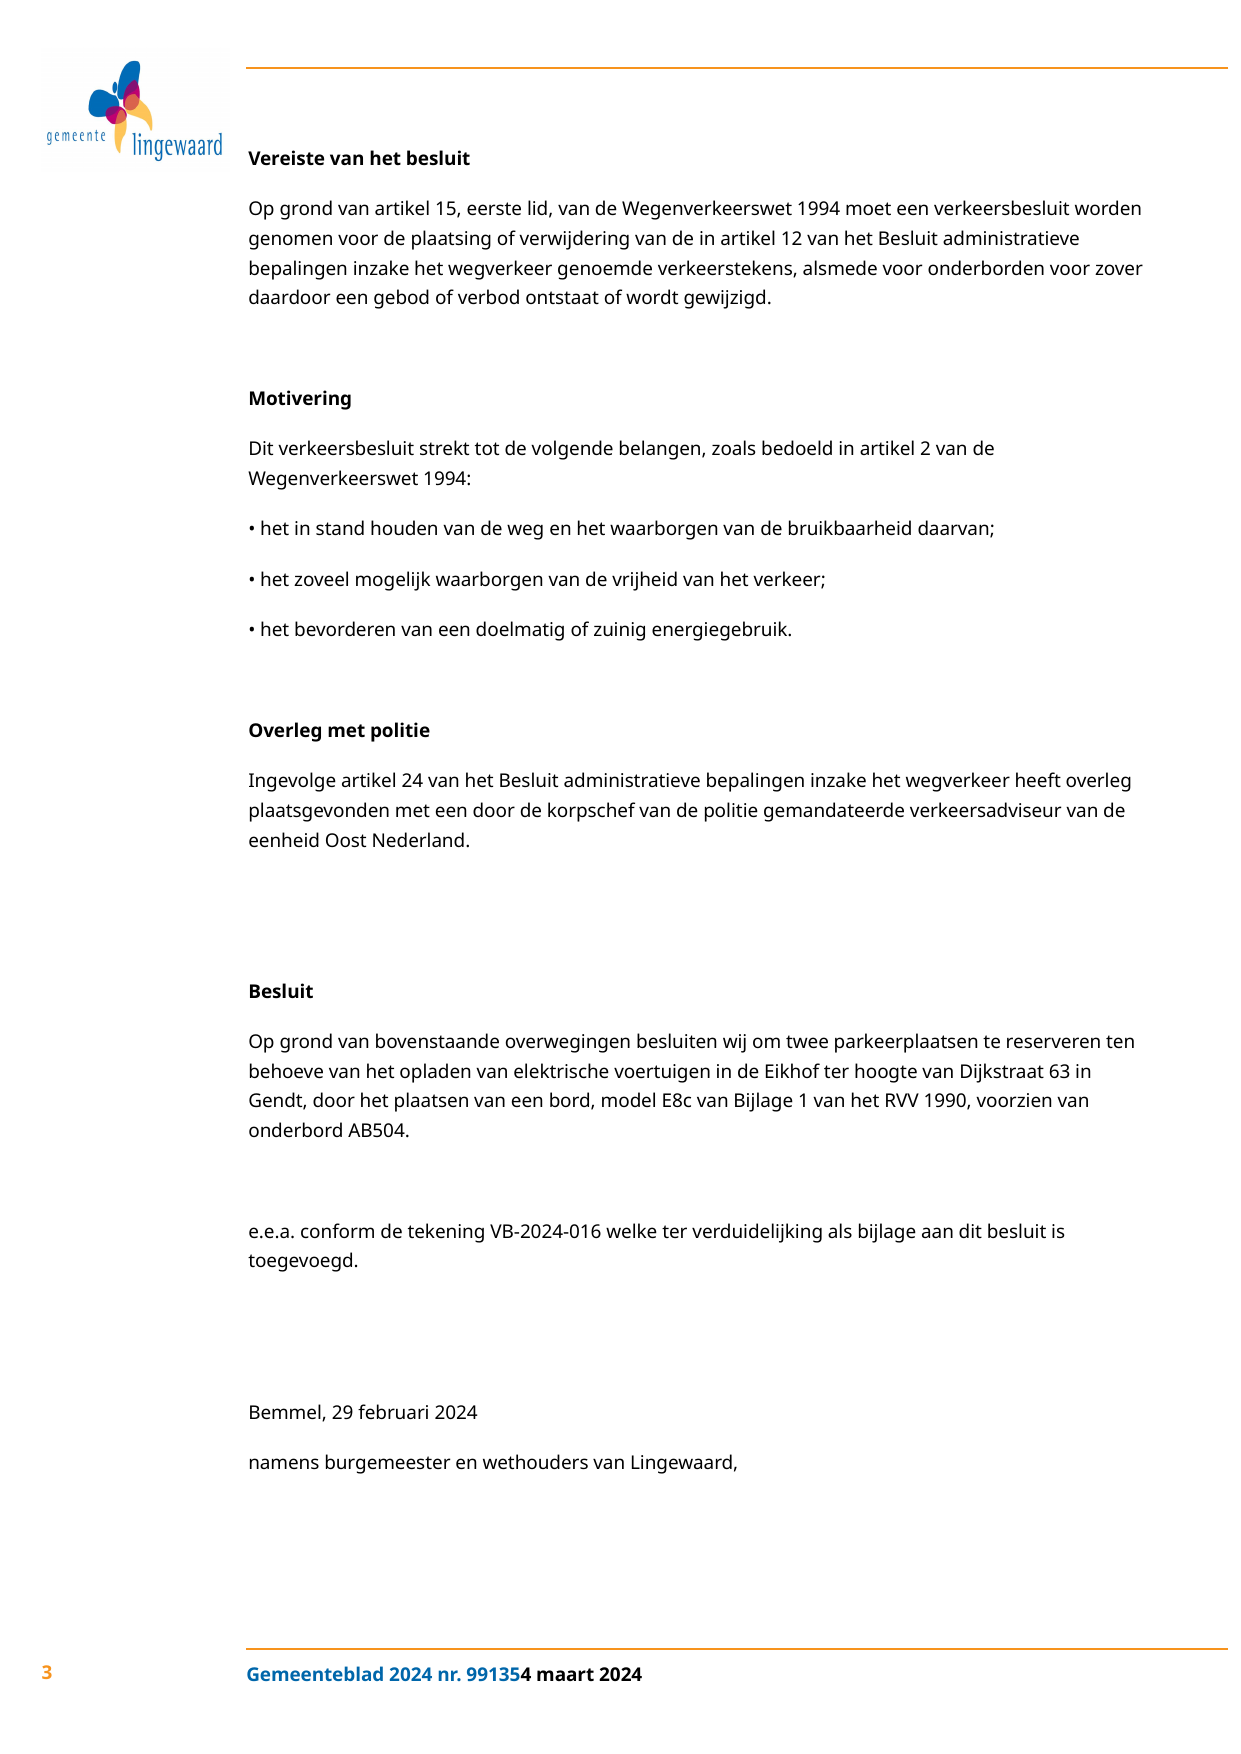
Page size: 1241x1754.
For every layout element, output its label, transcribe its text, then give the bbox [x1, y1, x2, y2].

text Overleg met politie [248, 717, 1152, 743]
text e.e.a. conform de tekening VB-2024-016 welke ter verduidelijking als bijlage aan dit besluit is toegevoegd. [248, 1218, 1152, 1273]
text Vereiste van het besluit [248, 145, 1152, 171]
text Motivering [248, 385, 1152, 411]
text Dit verkeersbesluit strekt tot de volgende belangen, zoals bedoeld in artikel 2 van de Wegenverkeerswet 1994: [248, 436, 1152, 491]
text • het zoveel mogelijk waarborgen van de vrijheid van het verkeer; [248, 566, 1152, 592]
picture [41, 47, 231, 172]
text Op grond van bovenstaande overwegingen besluiten wij om twee parkeerplaatsen te reserveren ten behoeve van het opladen van elektrische voertuigen in de Eikhof ter hoogte van Dijkstraat 63 in Gendt, door het plaatsen van een bord, model E8c van Bijlage 1 van het RVV 1990, voorzien van onderbord AB504. [248, 1028, 1152, 1143]
text Op grond van artikel 15, eerste lid, van de Wegenverkeerswet 1994 moet een verkeersbesluit worden genomen voor de plaatsing of verwijdering van de in artikel 12 van het Besluit administratieve bepalingen inzake het wegverkeer genoemde verkeerstekens, alsmede voor onderborden voor zover daardoor een gebod of verbod ontstaat of wordt gewijzigd. [248, 196, 1152, 310]
text • het in stand houden van de weg en het waarborgen van de bruikbaarheid daarvan; [248, 516, 1152, 541]
text Bemmel, 29 februari 2024 [248, 1399, 1152, 1425]
text Besluit [248, 978, 1152, 1004]
text • het bevorderen van een doelmatig of zuinig energiegebruik. [248, 616, 1152, 642]
text Ingevolge artikel 24 van het Besluit administratieve bepalingen inzake het wegverkeer heeft overleg plaatsgevonden met een door de korpschef van de politie gemandateerde verkeersadviseur van de eenheid Oost Nederland. [248, 768, 1152, 853]
text namens burgemeester en wethouders van Lingewaard, [248, 1449, 1152, 1475]
